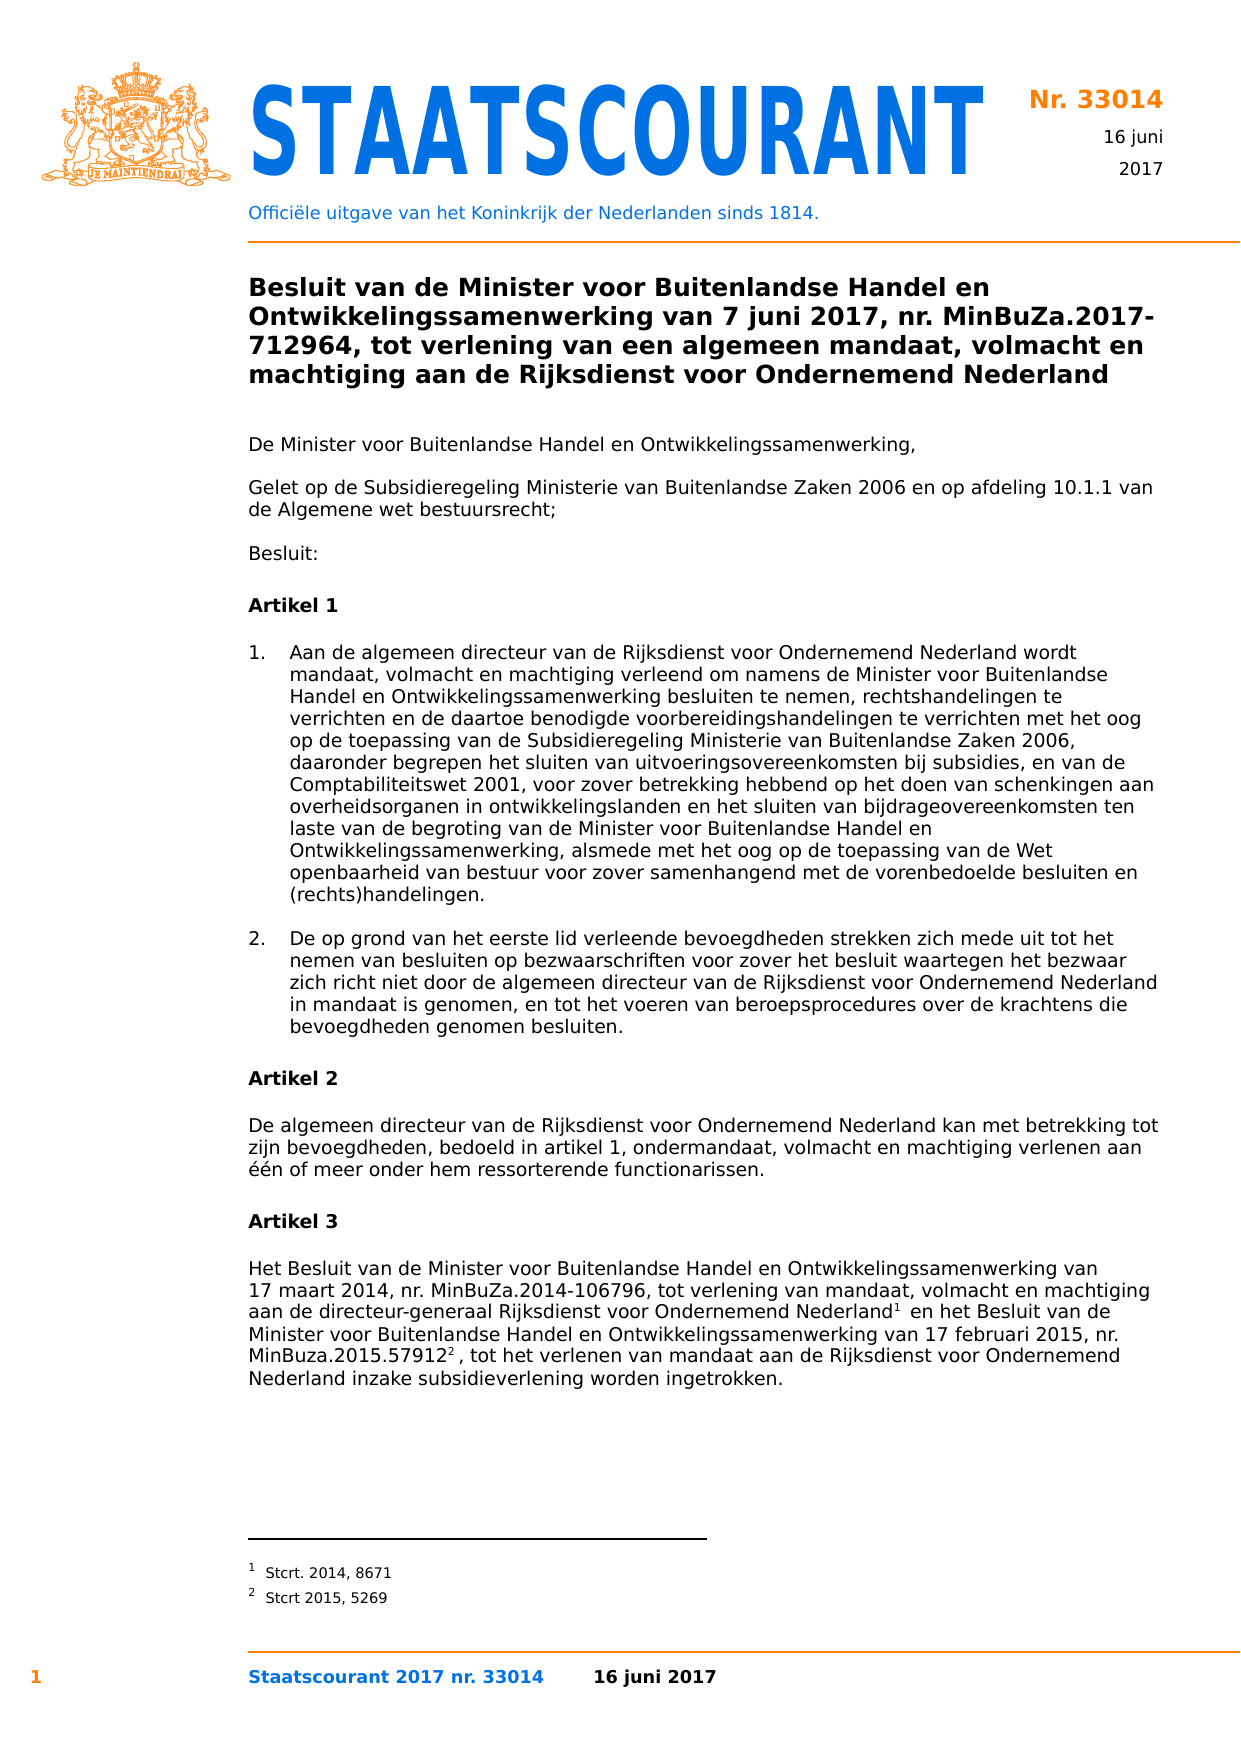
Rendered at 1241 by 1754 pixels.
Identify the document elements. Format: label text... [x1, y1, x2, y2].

table_cell 2017 [998, 153, 1240, 203]
subtitle Artikel 1 [248, 595, 1163, 617]
text Stcrt 2015, 5269 [248, 1586, 1163, 1608]
text De algemeen directeur van de Rijksdienst voor Ondernemend Nederland kan met betrekking tot zijn bevoegdheden, bedoeld in artikel 1, ondermandaat, volmacht en machtiging verlenen aan één of meer onder hem ressorterende functionarissen. [248, 1114, 1163, 1181]
table_header [25, 62, 248, 241]
text De Minister voor Buitenlandse Handel en Ontwikkelingssamenwerking, [248, 433, 1163, 455]
text Besluit: [248, 543, 1163, 565]
subtitle Besluit van de Minister voor Buitenlandse Handel en Ontwikkelingssamenwerking van 7 juni 2017, nr. MinBuZa.2017-712964, tot verlening van een algemeen mandaat, volmacht en machtiging aan de Rijksdienst voor Ondernemend Nederland [248, 273, 1163, 390]
table_cell 16 juni [998, 121, 1240, 153]
text 2. De op grond van het eerste lid verleende bevoegdheden strekken zich mede uit tot het nemen van besluiten op bezwaarschriften voor zover het besluit waartegen het bezwaar zich richt niet door de algemeen directeur van de Rijksdienst voor Ondernemend Nederland in mandaat is genomen, en tot het voeren van beroepsprocedures over de krachtens die bevoegdheden genomen besluiten. [248, 928, 1163, 1038]
text Het Besluit van de Minister voor Buitenlandse Handel en Ontwikkelingssamenwerking van 17 maart 2014, nr. MinBuZa.2014-106796, tot verlening van mandaat, volmacht en machtiging aan de directeur-generaal Rijksdienst voor Ondernemend Nederland en het Besluit van de Minister voor Buitenlandse Handel en Ontwikkelingssamenwerking van 17 februari 2015, nr. MinBuza.2015.57912, tot het verlenen van mandaat aan de Rijksdienst voor Ondernemend Nederland inzake subsidieverlening worden ingetrokken. [248, 1257, 1163, 1389]
table_header Nr. 33014 [998, 62, 1240, 121]
subtitle Artikel 2 [248, 1068, 1163, 1089]
picture [41, 62, 231, 186]
text Stcrt. 2014, 8671 [248, 1561, 1163, 1583]
text 1. Aan de algemeen directeur van de Rijksdienst voor Ondernemend Nederland wordt mandaat, volmacht en machtiging verleend om namens de Minister voor Buitenlandse Handel en Ontwikkelingssamenwerking besluiten te nemen, rechtshandelingen te verrichten en de daartoe benodigde voorbereidingshandelingen te verrichten met het oog op de toepassing van de Subsidieregeling Ministerie van Buitenlandse Zaken 2006, daaronder begrepen het sluiten van uitvoeringsovereenkomsten bij subsidies, en van de Comptabiliteitswet 2001, voor zover betrekking hebbend op het doen van schenkingen aan overheidsorganen in ontwikkelingslanden en het sluiten van bijdrageovereenkomsten ten laste van de begroting van de Minister voor Buitenlandse Handel en Ontwikkelingssamenwerking, alsmede met het oog op de toepassing van de Wet openbaarheid van bestuur voor zover samenhangend met de vorenbedoelde besluiten en (rechts)handelingen. [248, 642, 1163, 906]
table_cell Officiële uitgave van het Koninkrijk der Nederlanden sinds 1814. [248, 203, 1240, 241]
table_header STAATSCOURANT [248, 62, 998, 203]
text Gelet op de Subsidieregeling Ministerie van Buitenlandse Zaken 2006 en op afdeling 10.1.1 van de Algemene wet bestuursrecht; [248, 477, 1163, 521]
subtitle Artikel 3 [248, 1211, 1163, 1232]
